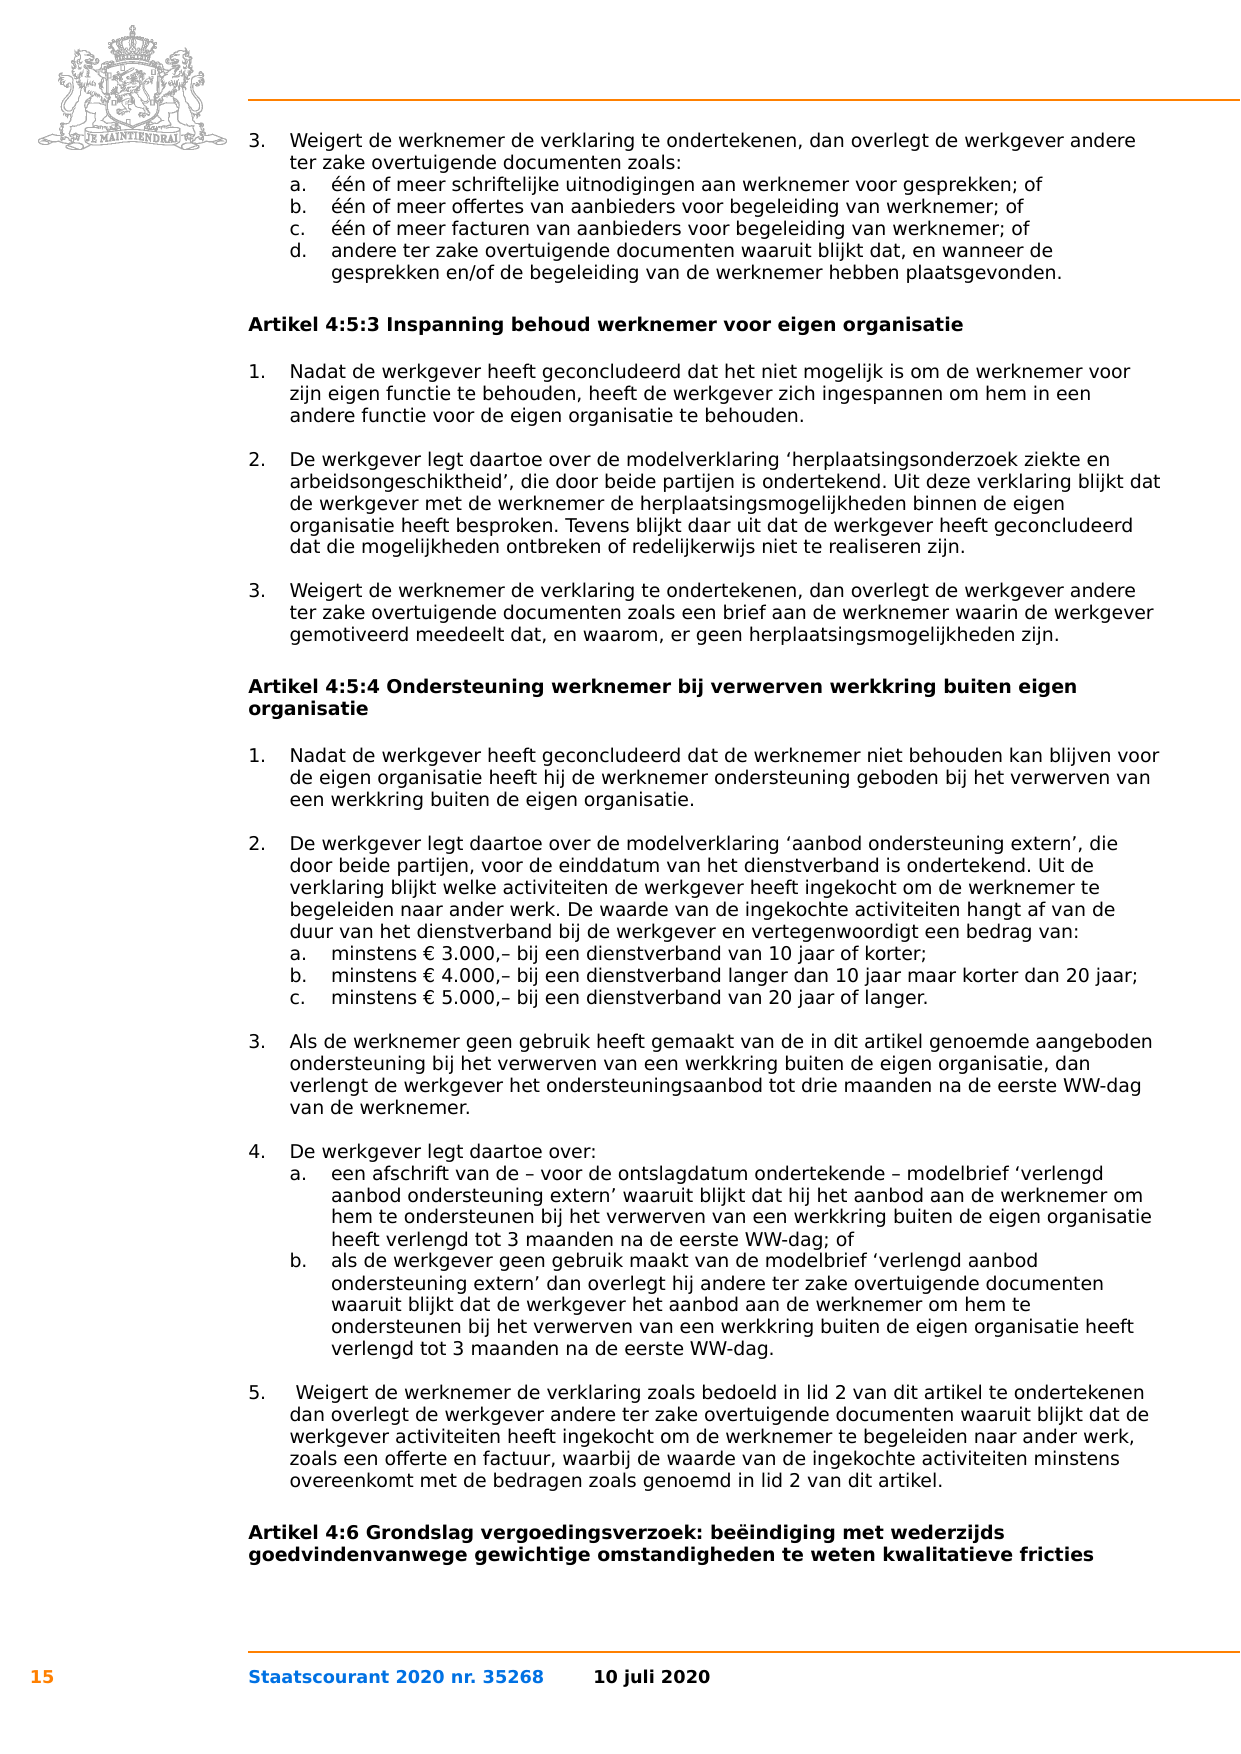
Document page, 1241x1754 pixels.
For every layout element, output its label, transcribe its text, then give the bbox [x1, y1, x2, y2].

text a. één of meer schriftelijke uitnodigingen aan werknemer voor gesprekken; of [289, 174, 1163, 196]
text 4. De werkgever legt daartoe over: [248, 1141, 1163, 1162]
picture [38, 25, 227, 150]
subtitle Artikel 4:5:3 Inspanning behoud werknemer voor eigen organisatie [248, 314, 1163, 336]
text b. minstens € 4.000,– bij een dienstverband langer dan 10 jaar maar korter dan 20 jaar; [289, 965, 1163, 987]
subtitle Artikel 4:5:4 Ondersteuning werknemer bij verwerven werkkring buiten eigen organisatie [248, 676, 1163, 720]
text 2. De werkgever legt daartoe over de modelverklaring ‘herplaatsingsonderzoek ziekte en arbeidsongeschiktheid’, die door beide partijen is ondertekend. Uit deze verklaring blijkt dat de werkgever met de werknemer de herplaatsingsmogelijkheden binnen de eigen organisatie heeft besproken. Tevens blijkt daar uit dat de werkgever heeft geconcludeerd dat die mogelijkheden ontbreken of redelijkerwijs niet te realiseren zijn. [248, 448, 1163, 558]
text 1. Nadat de werkgever heeft geconcludeerd dat de werknemer niet behouden kan blijven voor de eigen organisatie heeft hij de werknemer ondersteuning geboden bij het verwerven van een werkkring buiten de eigen organisatie. [248, 745, 1163, 811]
text 3. Als de werknemer geen gebruik heeft gemaakt van de in dit artikel genoemde aangeboden ondersteuning bij het verwerven van een werkkring buiten de eigen organisatie, dan verlengt de werkgever het ondersteuningsaanbod tot drie maanden na de eerste WW-dag van de werknemer. [248, 1031, 1163, 1119]
text b. één of meer offertes van aanbieders voor begeleiding van werknemer; of [289, 196, 1163, 218]
text 2. De werkgever legt daartoe over de modelverklaring ‘aanbod ondersteuning extern’, die door beide partijen, voor de einddatum van het dienstverband is ondertekend. Uit de verklaring blijkt welke activiteiten de werkgever heeft ingekocht om de werknemer te begeleiden naar ander werk. De waarde van de ingekochte activiteiten hangt af van de duur van het dienstverband bij de werkgever en vertegenwoordigt een bedrag van: [248, 833, 1163, 943]
text d. andere ter zake overtuigende documenten waaruit blijkt dat, en wanneer de gesprekken en/of de begeleiding van de werknemer hebben plaatsgevonden. [289, 240, 1163, 284]
text c. minstens € 5.000,– bij een dienstverband van 20 jaar of langer. [289, 987, 1163, 1009]
text c. één of meer facturen van aanbieders voor begeleiding van werknemer; of [289, 218, 1163, 240]
text 1. Nadat de werkgever heeft geconcludeerd dat het niet mogelijk is om de werknemer voor zijn eigen functie te behouden, heeft de werkgever zich ingespannen om hem in een andere functie voor de eigen organisatie te behouden. [248, 361, 1163, 427]
text a. minstens € 3.000,– bij een dienstverband van 10 jaar of korter; [289, 943, 1163, 965]
text 5. Weigert de werknemer de verklaring zoals bedoeld in lid 2 van dit artikel te ondertekenen dan overlegt de werkgever andere ter zake overtuigende documenten waaruit blijkt dat de werkgever activiteiten heeft ingekocht om de werknemer te begeleiden naar ander werk, zoals een offerte en factuur, waarbij de waarde van de ingekochte activiteiten minstens overeenkomt met de bedragen zoals genoemd in lid 2 van dit artikel. [248, 1382, 1163, 1492]
subtitle Artikel 4:6 Grondslag vergoedingsverzoek: beëindiging met wederzijds goedvindenvanwege gewichtige omstandigheden te weten kwalitatieve fricties [248, 1522, 1163, 1566]
text 3. Weigert de werknemer de verklaring te ondertekenen, dan overlegt de werkgever andere ter zake overtuigende documenten zoals een brief aan de werknemer waarin de werkgever gemotiveerd meedeelt dat, en waarom, er geen herplaatsingsmogelijkheden zijn. [248, 580, 1163, 646]
text b. als de werkgever geen gebruik maakt van de modelbrief ‘verlengd aanbod ondersteuning extern’ dan overlegt hij andere ter zake overtuigende documenten waaruit blijkt dat de werkgever het aanbod aan de werknemer om hem te ondersteunen bij het verwerven van een werkkring buiten de eigen organisatie heeft verlengd tot 3 maanden na de eerste WW-dag. [289, 1250, 1163, 1360]
text 3. Weigert de werknemer de verklaring te ondertekenen, dan overlegt de werkgever andere ter zake overtuigende documenten zoals: [248, 130, 1163, 174]
text a. een afschrift van de – voor de ontslagdatum ondertekende – modelbrief ‘verlengd aanbod ondersteuning extern’ waaruit blijkt dat hij het aanbod aan de werknemer om hem te ondersteunen bij het verwerven van een werkkring buiten de eigen organisatie heeft verlengd tot 3 maanden na de eerste WW-dag; of [289, 1162, 1163, 1250]
